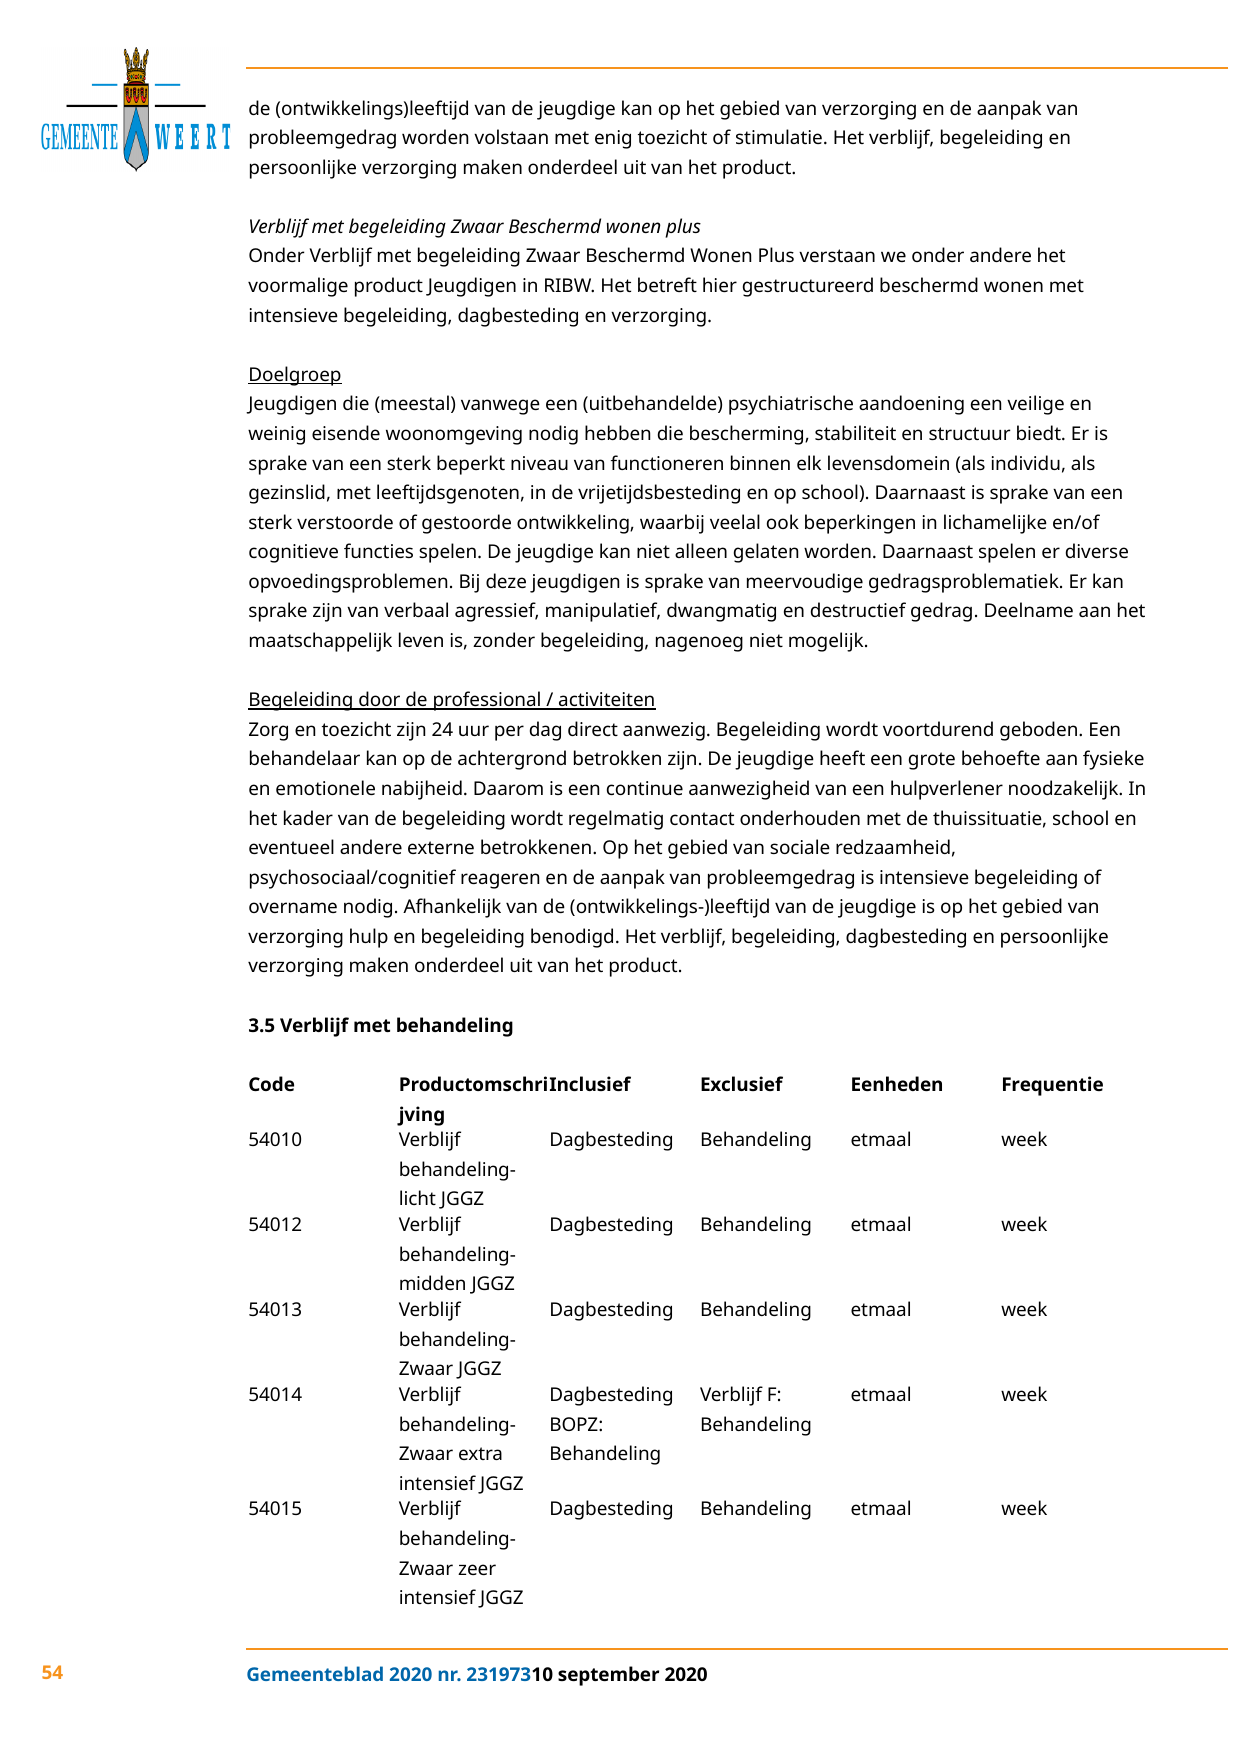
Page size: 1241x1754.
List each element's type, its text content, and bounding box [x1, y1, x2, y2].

table_cell week [1001, 1126, 1152, 1211]
table_cell Behandeling [700, 1211, 850, 1296]
table_cell 54010 [248, 1126, 398, 1211]
table_header Eenheden [850, 1071, 1001, 1126]
table_cell Verblijf behandeling- midden JGGZ [399, 1211, 549, 1296]
table_cell Verblijf behandeling- Zwaar extra intensief JGGZ [399, 1381, 549, 1496]
table_cell Dagbesteding [549, 1126, 700, 1211]
picture [41, 47, 231, 172]
table_cell week [1001, 1496, 1152, 1610]
text Verblijf met begeleiding Zwaar Beschermd wonen plus [248, 213, 1152, 239]
table_cell 54014 [248, 1381, 398, 1496]
table_cell etmaal [850, 1126, 1001, 1211]
table_cell etmaal [850, 1496, 1001, 1610]
table_cell Verblijf F: Behandeling [700, 1381, 850, 1496]
table_cell 54013 [248, 1296, 398, 1381]
table_cell week [1001, 1381, 1152, 1496]
text Doelgroep [248, 361, 1152, 387]
table_cell 54015 [248, 1496, 398, 1610]
table_cell week [1001, 1211, 1152, 1296]
table_cell Behandeling [700, 1126, 850, 1211]
table_cell Dagbesteding [549, 1211, 700, 1296]
table_cell Dagbesteding [549, 1296, 700, 1381]
table_cell 54012 [248, 1211, 398, 1296]
text Jeugdigen die (meestal) vanwege een (uitbehandelde) psychiatrische aandoening een veilige en weinig eisende woonomgeving nodig hebben die bescherming, stabiliteit en structuur biedt. Er is sprake van een sterk beperkt niveau van functioneren binnen elk levensdomein (als individu, als gezinslid, met leeftijdsgenoten, in de vrijetijdsbesteding en op school). Daarnaast is sprake van een sterk verstoorde of gestoorde ontwikkeling, waarbij veelal ook beperkingen in lichamelijke en/of cognitieve functies spelen. De jeugdige kan niet alleen gelaten worden. Daarnaast spelen er diverse opvoedingsproblemen. Bij deze jeugdigen is sprake van meervoudige gedragsproblematiek. Er kan sprake zijn van verbaal agressief, manipulatief, dwangmatig en destructief gedrag. Deelname aan het maatschappelijk leven is, zonder begeleiding, nagenoeg niet mogelijk. [248, 391, 1152, 653]
table_cell Verblijf behandeling- Zwaar JGGZ [399, 1296, 549, 1381]
table_cell etmaal [850, 1381, 1001, 1496]
table_header Exclusief [700, 1071, 850, 1126]
text Begeleiding door de professional / activiteiten [248, 686, 1152, 712]
table_header Inclusief [549, 1071, 700, 1126]
table_cell Behandeling [700, 1496, 850, 1610]
table_header Productomschrijving [399, 1071, 549, 1126]
text Onder Verblijf met begeleiding Zwaar Beschermd Wonen Plus verstaan we onder andere het voormalige product Jeugdigen in RIBW. Het betreft hier gestructureerd beschermd wonen met intensieve begeleiding, dagbesteding en verzorging. [248, 243, 1152, 328]
table_header Frequentie [1001, 1071, 1152, 1126]
table_header Code [248, 1071, 398, 1126]
table_cell etmaal [850, 1211, 1001, 1296]
table_cell Behandeling [700, 1296, 850, 1381]
table_cell Dagbesteding BOPZ: Behandeling [549, 1381, 700, 1496]
table_cell week [1001, 1296, 1152, 1381]
text Zorg en toezicht zijn 24 uur per dag direct aanwezig. Begeleiding wordt voortdurend geboden. Een behandelaar kan op de achtergrond betrokken zijn. De jeugdige heeft een grote behoefte aan fysieke en emotionele nabijheid. Daarom is een continue aanwezigheid van een hulpverlener noodzakelijk. In het kader van de begeleiding wordt regelmatig contact onderhouden met de thuissituatie, school en eventueel andere externe betrokkenen. Op het gebied van sociale redzaamheid, psychosociaal/cognitief reageren en de aanpak van probleemgedrag is intensieve begeleiding of overname nodig. Afhankelijk van de (ontwikkelings-)leeftijd van de jeugdige is op het gebied van verzorging hulp en begeleiding benodigd. Het verblijf, begeleiding, dagbesteding en persoonlijke verzorging maken onderdeel uit van het product. [248, 716, 1152, 978]
table_cell Verblijf behandeling- Zwaar zeer intensief JGGZ [399, 1496, 549, 1610]
text 3.5 Verblijf met behandeling [248, 1012, 1152, 1038]
text de (ontwikkelings)leeftijd van de jeugdige kan op het gebied van verzorging en de aanpak van probleemgedrag worden volstaan met enig toezicht of stimulatie. Het verblijf, begeleiding en persoonlijke verzorging maken onderdeel uit van het product. [248, 95, 1152, 180]
table_cell Dagbesteding [549, 1496, 700, 1610]
table_cell etmaal [850, 1296, 1001, 1381]
table_cell Verblijf behandeling- licht JGGZ [399, 1126, 549, 1211]
